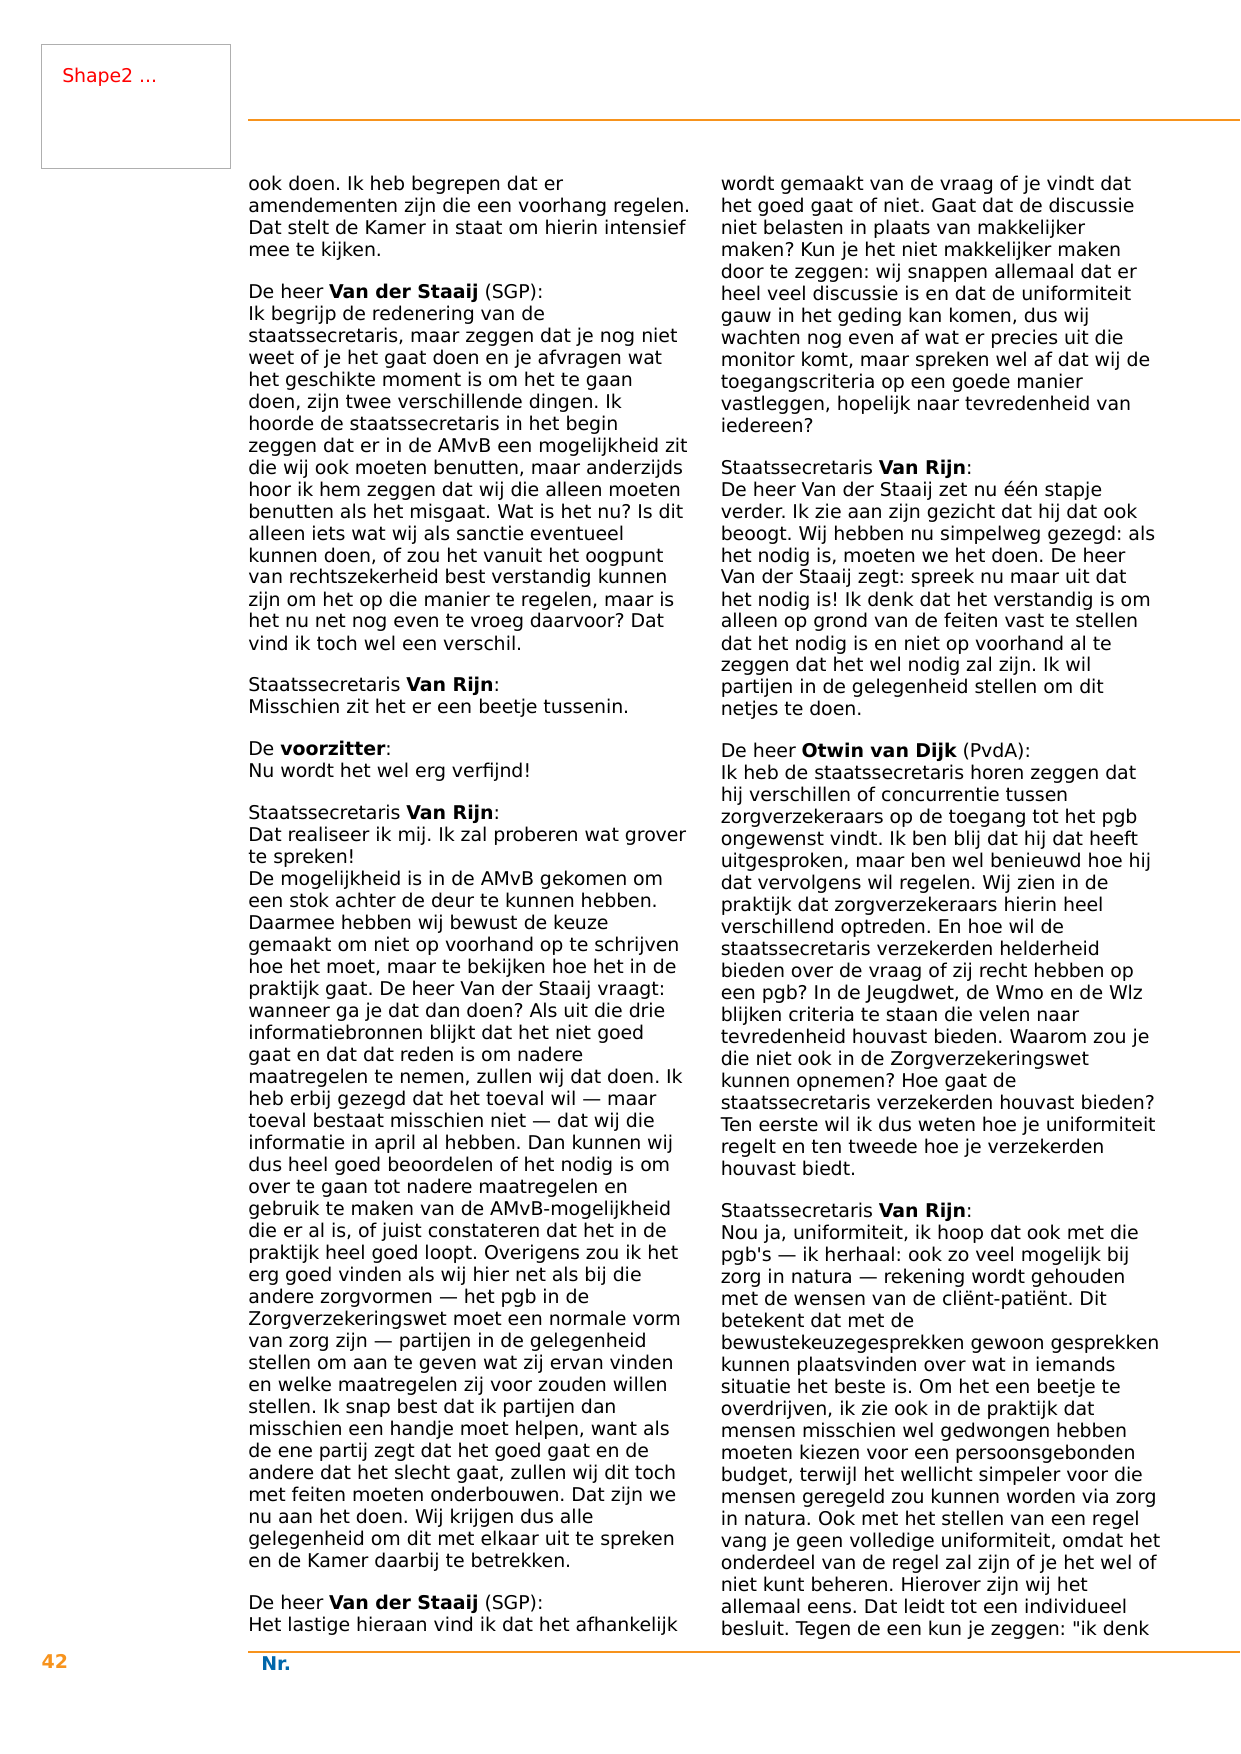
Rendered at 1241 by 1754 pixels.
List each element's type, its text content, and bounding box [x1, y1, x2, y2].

text Nu wordt het wel erg verfijnd! [248, 760, 691, 782]
text De mogelijkheid is in de AMvB gekomen om een stok achter de deur te kunnen hebben. Daarmee hebben wij bewust de keuze gemaakt om niet op voorhand op te schrijven hoe het moet, maar te bekijken hoe het in de praktijk gaat. De heer Van der Staaij vraagt: wanneer ga je dat dan doen? Als uit die drie informatiebronnen blijkt dat het niet goed gaat en dat dat reden is om nadere maatregelen te nemen, zullen wij dat doen. Ik heb erbij gezegd dat het toeval wil — maar toeval bestaat misschien niet — dat wij die informatie in april al hebben. Dan kunnen wij dus heel goed beoordelen of het nodig is om over te gaan tot nadere maatregelen en gebruik te maken van de AMvB-mogelijkheid die er al is, of juist constateren dat het in de praktijk heel goed loopt. Overigens zou ik het erg goed vinden als wij hier net als bij die andere zorgvormen — het pgb in de Zorgverzekeringswet moet een normale vorm van zorg zijn — partijen in de gelegenheid stellen om aan te geven wat zij ervan vinden en welke maatregelen zij voor zouden willen stellen. Ik snap best dat ik partijen dan misschien een handje moet helpen, want als de ene partij zegt dat het goed gaat en de andere dat het slecht gaat, zullen wij dit toch met feiten moeten onderbouwen. Dat zijn we nu aan het doen. Wij krijgen dus alle gelegenheid om dit met elkaar uit te spreken en de Kamer daarbij te betrekken. [248, 868, 691, 1572]
text Staatssecretaris Van Rijn: [248, 674, 691, 696]
text Staatssecretaris Van Rijn: [248, 802, 691, 824]
text Ik heb de staatssecretaris horen zeggen dat hij verschillen of concurrentie tussen zorgverzekeraars op de toegang tot het pgb ongewenst vindt. Ik ben blij dat hij dat heeft uitgesproken, maar ben wel benieuwd hoe hij dat vervolgens wil regelen. Wij zien in de praktijk dat zorgverzekeraars hierin heel verschillend optreden. En hoe wil de staatssecretaris verzekerden helderheid bieden over de vraag of zij recht hebben op een pgb? In de Jeugdwet, de Wmo en de Wlz blijken criteria te staan die velen naar tevredenheid houvast bieden. Waarom zou je die niet ook in de Zorgverzekeringswet kunnen opnemen? Hoe gaat de staatssecretaris verzekerden houvast bieden? Ten eerste wil ik dus weten hoe je uniformiteit regelt en ten tweede hoe je verzekerden houvast biedt. [721, 762, 1163, 1180]
text Nou ja, uniformiteit, ik hoop dat ook met die pgb's — ik herhaal: ook zo veel mogelijk bij zorg in natura — rekening wordt gehouden met de wensen van de cliënt-patiënt. Dit betekent dat met de bewustekeuzegesprekken gewoon gesprekken kunnen plaatsvinden over wat in iemands situatie het beste is. Om het een beetje te overdrijven, ik zie ook in de praktijk dat mensen misschien wel gedwongen hebben moeten kiezen voor een persoonsgebonden budget, terwijl het wellicht simpeler voor die mensen geregeld zou kunnen worden via zorg in natura. Ook met het stellen van een regel vang je geen volledige uniformiteit, omdat het onderdeel van de regel zal zijn of je het wel of niet kunt beheren. Hierover zijn wij het allemaal eens. Dat leidt tot een individueel besluit. Tegen de een kun je zeggen: "ik denk [721, 1222, 1163, 1639]
text Ik begrijp de redenering van de staatssecretaris, maar zeggen dat je nog niet weet of je het gaat doen en je afvragen wat het geschikte moment is om het te gaan doen, zijn twee verschillende dingen. Ik hoorde de staatssecretaris in het begin zeggen dat er in de AMvB een mogelijkheid zit die wij ook moeten benutten, maar anderzijds hoor ik hem zeggen dat wij die alleen moeten benutten als het misgaat. Wat is het nu? Is dit alleen iets wat wij als sanctie eventueel kunnen doen, of zou het vanuit het oogpunt van rechtszekerheid best verstandig kunnen zijn om het op die manier te regelen, maar is het nu net nog even te vroeg daarvoor? Dat vind ik toch wel een verschil. [248, 303, 691, 654]
text De heer Van der Staaij (SGP): [248, 281, 691, 303]
text wordt gemaakt van de vraag of je vindt dat het goed gaat of niet. Gaat dat de discussie niet belasten in plaats van makkelijker maken? Kun je het niet makkelijker maken door te zeggen: wij snappen allemaal dat er heel veel discussie is en dat de uniformiteit gauw in het geding kan komen, dus wij wachten nog even af wat er precies uit die monitor komt, maar spreken wel af dat wij de toegangscriteria op een goede manier vastleggen, hopelijk naar tevredenheid van iedereen? [721, 173, 1163, 437]
text Dat realiseer ik mij. Ik zal proberen wat grover te spreken! [248, 824, 691, 868]
text De heer Otwin van Dijk (PvdA): [721, 740, 1163, 762]
text Staatssecretaris Van Rijn: [721, 457, 1163, 478]
text Staatssecretaris Van Rijn: [721, 1200, 1163, 1222]
text De heer Van der Staaij zet nu één stapje verder. Ik zie aan zijn gezicht dat hij dat ook beoogt. Wij hebben nu simpelweg gezegd: als het nodig is, moeten we het doen. De heer Van der Staaij zegt: spreek nu maar uit dat het nodig is! Ik denk dat het verstandig is om alleen op grond van de feiten vast te stellen dat het nodig is en niet op voorhand al te zeggen dat het wel nodig zal zijn. Ik wil partijen in de gelegenheid stellen om dit netjes te doen. [721, 478, 1163, 720]
text De heer Van der Staaij (SGP): [248, 1592, 691, 1613]
text Het lastige hieraan vind ik dat het afhankelijk [248, 1613, 691, 1636]
text Misschien zit het er een beetje tussenin. [248, 696, 691, 718]
text De voorzitter: [248, 738, 691, 760]
text ook doen. Ik heb begrepen dat er amendementen zijn die een voorhang regelen. Dat stelt de Kamer in staat om hierin intensief mee te kijken. [248, 173, 691, 261]
